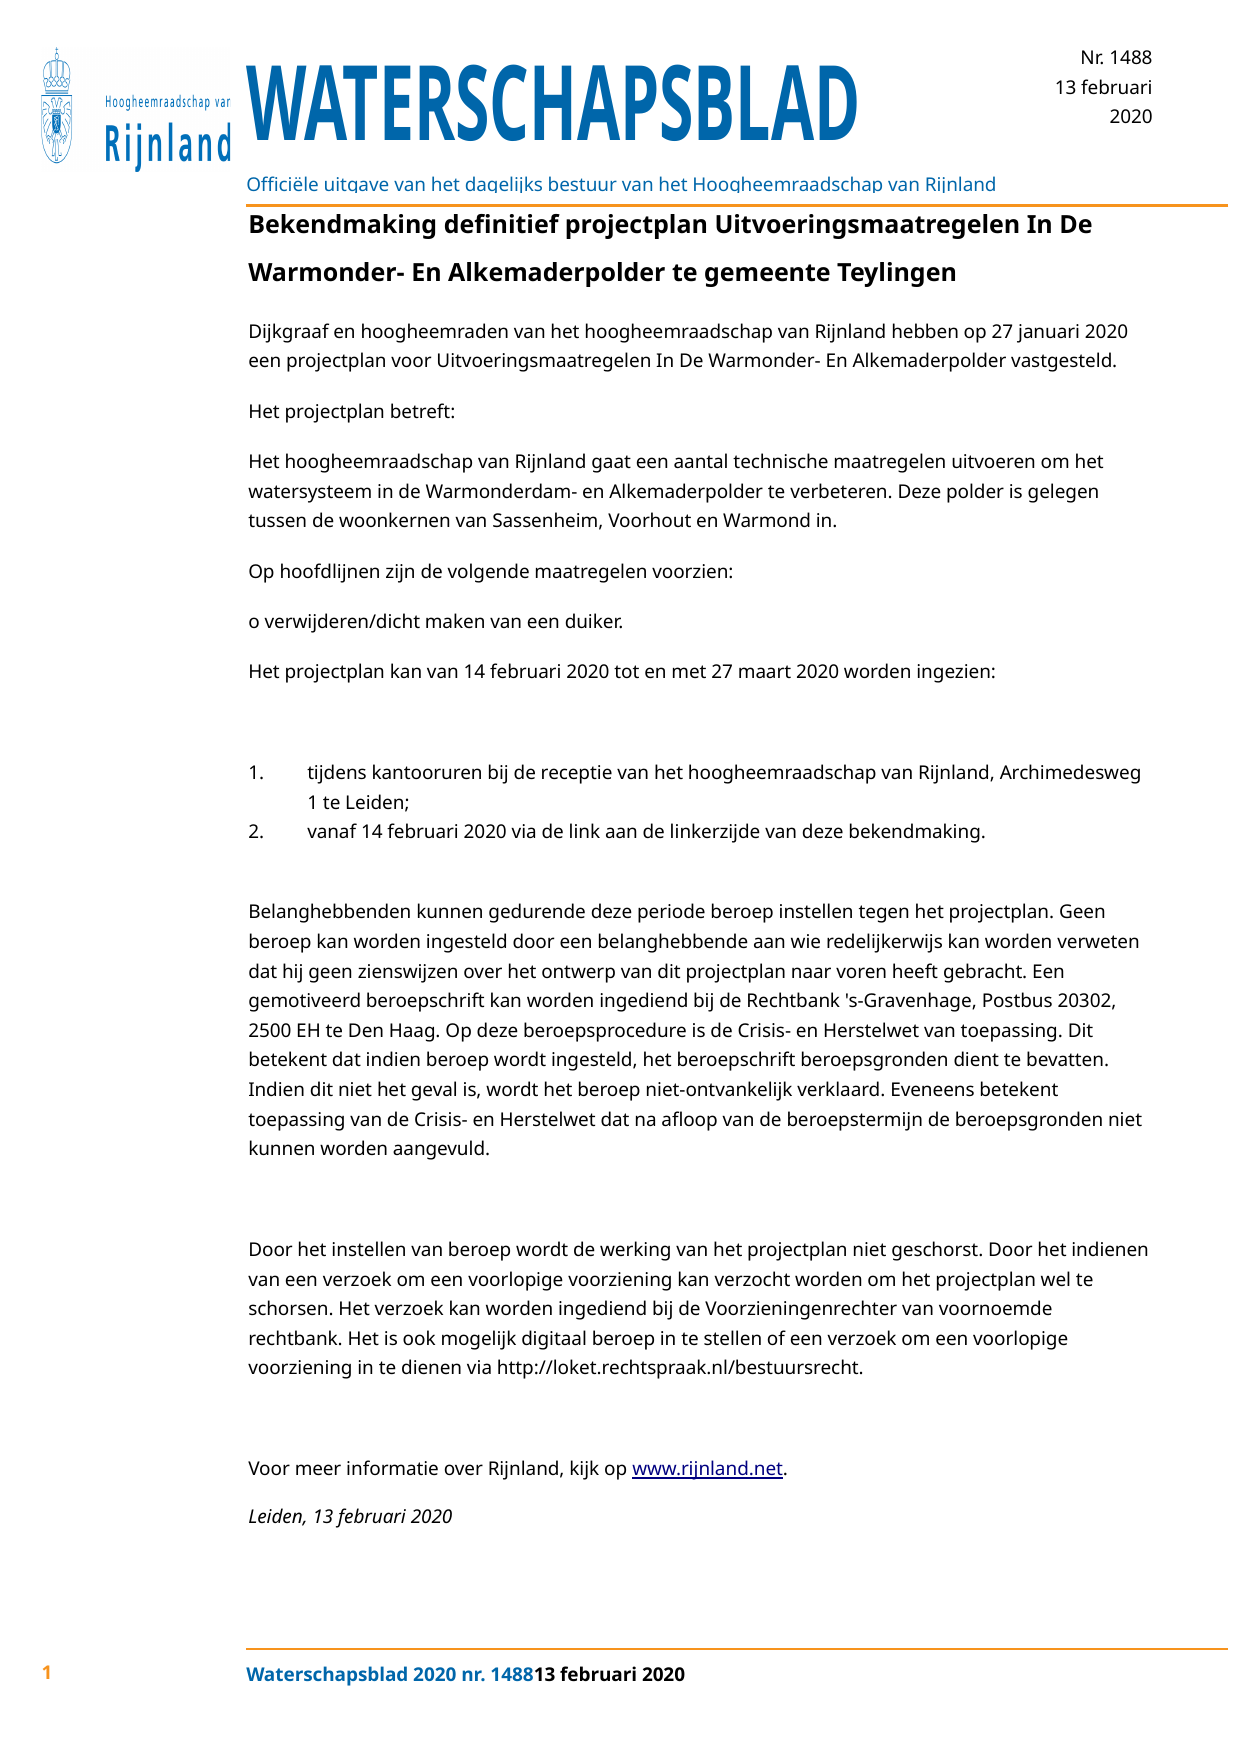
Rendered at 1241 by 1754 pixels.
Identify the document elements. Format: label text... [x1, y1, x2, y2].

text Het projectplan kan van 14 februari 2020 tot en met 27 maart 2020 worden ingezien: [248, 659, 1152, 684]
list vanaf 14 februari 2020 via de link aan de linkerzijde van deze bekendmaking. [248, 819, 1152, 844]
text Dijkgraaf en hoogheemraden van het hoogheemraadschap van Rijnland hebben op 27 januari 2020 een projectplan voor Uitvoeringsmaatregelen In De Warmonder- En Alkemaderpolder vastgesteld. [248, 318, 1152, 373]
text Het hoogheemraadschap van Rijnland gaat een aantal technische maatregelen uitvoeren om het watersysteem in de Warmonderdam- en Alkemaderpolder te verbeteren. Deze polder is gelegen tussen de woonkernen van Sassenheim, Voorhout en Warmond in. [248, 448, 1152, 533]
list tijdens kantooruren bij de receptie van het hoogheemraadschap van Rijnland, Archimedesweg 1 te Leiden; [248, 759, 1152, 815]
text Bekendmaking definitief projectplan Uitvoeringsmaatregelen In De Warmonder- En Alkemaderpolder te gemeente Teylingen [248, 207, 1152, 288]
text Belanghebbenden kunnen gedurende deze periode beroep instellen tegen het projectplan. Geen beroep kan worden ingesteld door een belanghebbende aan wie redelijkerwijs kan worden verweten dat hij geen zienswijzen over het ontwerp van dit projectplan naar voren heeft gebracht. Een gemotiveerd beroepschrift kan worden ingediend bij de Rechtbank 's-Gravenhage, Postbus 20302, 2500 EH te Den Haag. Op deze beroepsprocedure is de Crisis- en Herstelwet van toepassing. Dit betekent dat indien beroep wordt ingesteld, het beroepschrift beroepsgronden dient te bevatten. Indien dit niet het geval is, wordt het beroep niet-ontvankelijk verklaard. Eveneens betekent toepassing van de Crisis- en Herstelwet dat na afloop van de beroepstermijn de beroepsgronden niet kunnen worden aangevuld. [248, 899, 1152, 1161]
text o verwijderen/dicht maken van een duiker. [248, 608, 1152, 634]
text Het projectplan betreft: [248, 398, 1152, 424]
text Voor meer informatie over Rijnland, kijk op www.rijnland.net. [248, 1455, 1152, 1481]
text Door het instellen van beroep wordt de werking van het projectplan niet geschorst. Door het indienen van een verzoek om een voorlopige voorziening kan verzocht worden om het projectplan wel te schorsen. Het verzoek kan worden ingediend bij de Voorzieningenrechter van voornoemde rechtbank. Het is ook mogelijk digitaal beroep in te stellen of een verzoek om een voorlopige voorziening in te dienen via http://loket.rechtspraak.nl/bestuursrecht. [248, 1236, 1152, 1380]
text Leiden, 13 februari 2020 [248, 1503, 1152, 1529]
picture [41, 47, 231, 172]
text Op hoofdlijnen zijn de volgende maatregelen voorzien: [248, 558, 1152, 584]
